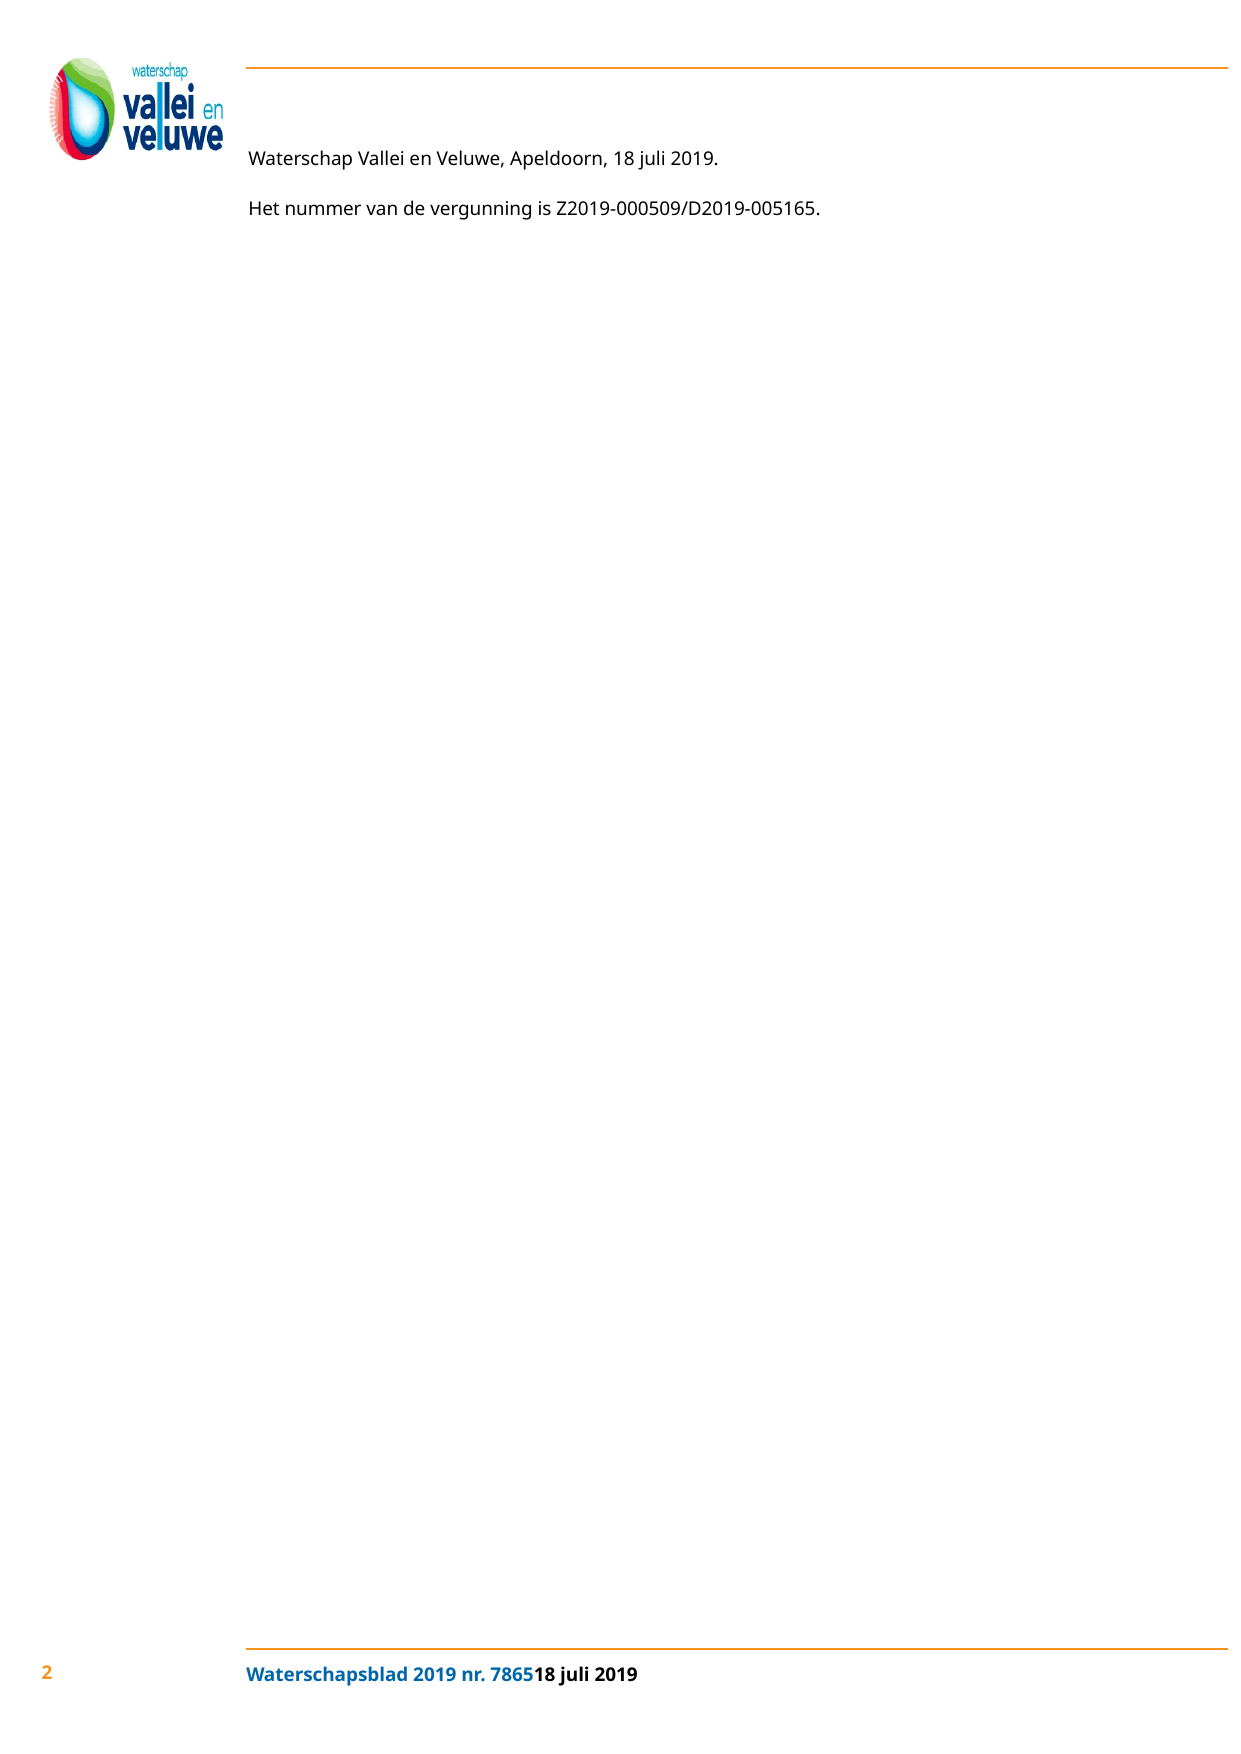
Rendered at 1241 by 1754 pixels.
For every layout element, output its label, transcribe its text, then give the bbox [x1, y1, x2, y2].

text Het nummer van de vergunning is Z2019-000509/D2019-005165. [248, 196, 1152, 221]
text Waterschap Vallei en Veluwe, Apeldoorn, 18 juli 2019. [248, 145, 1152, 171]
picture [41, 47, 231, 172]
